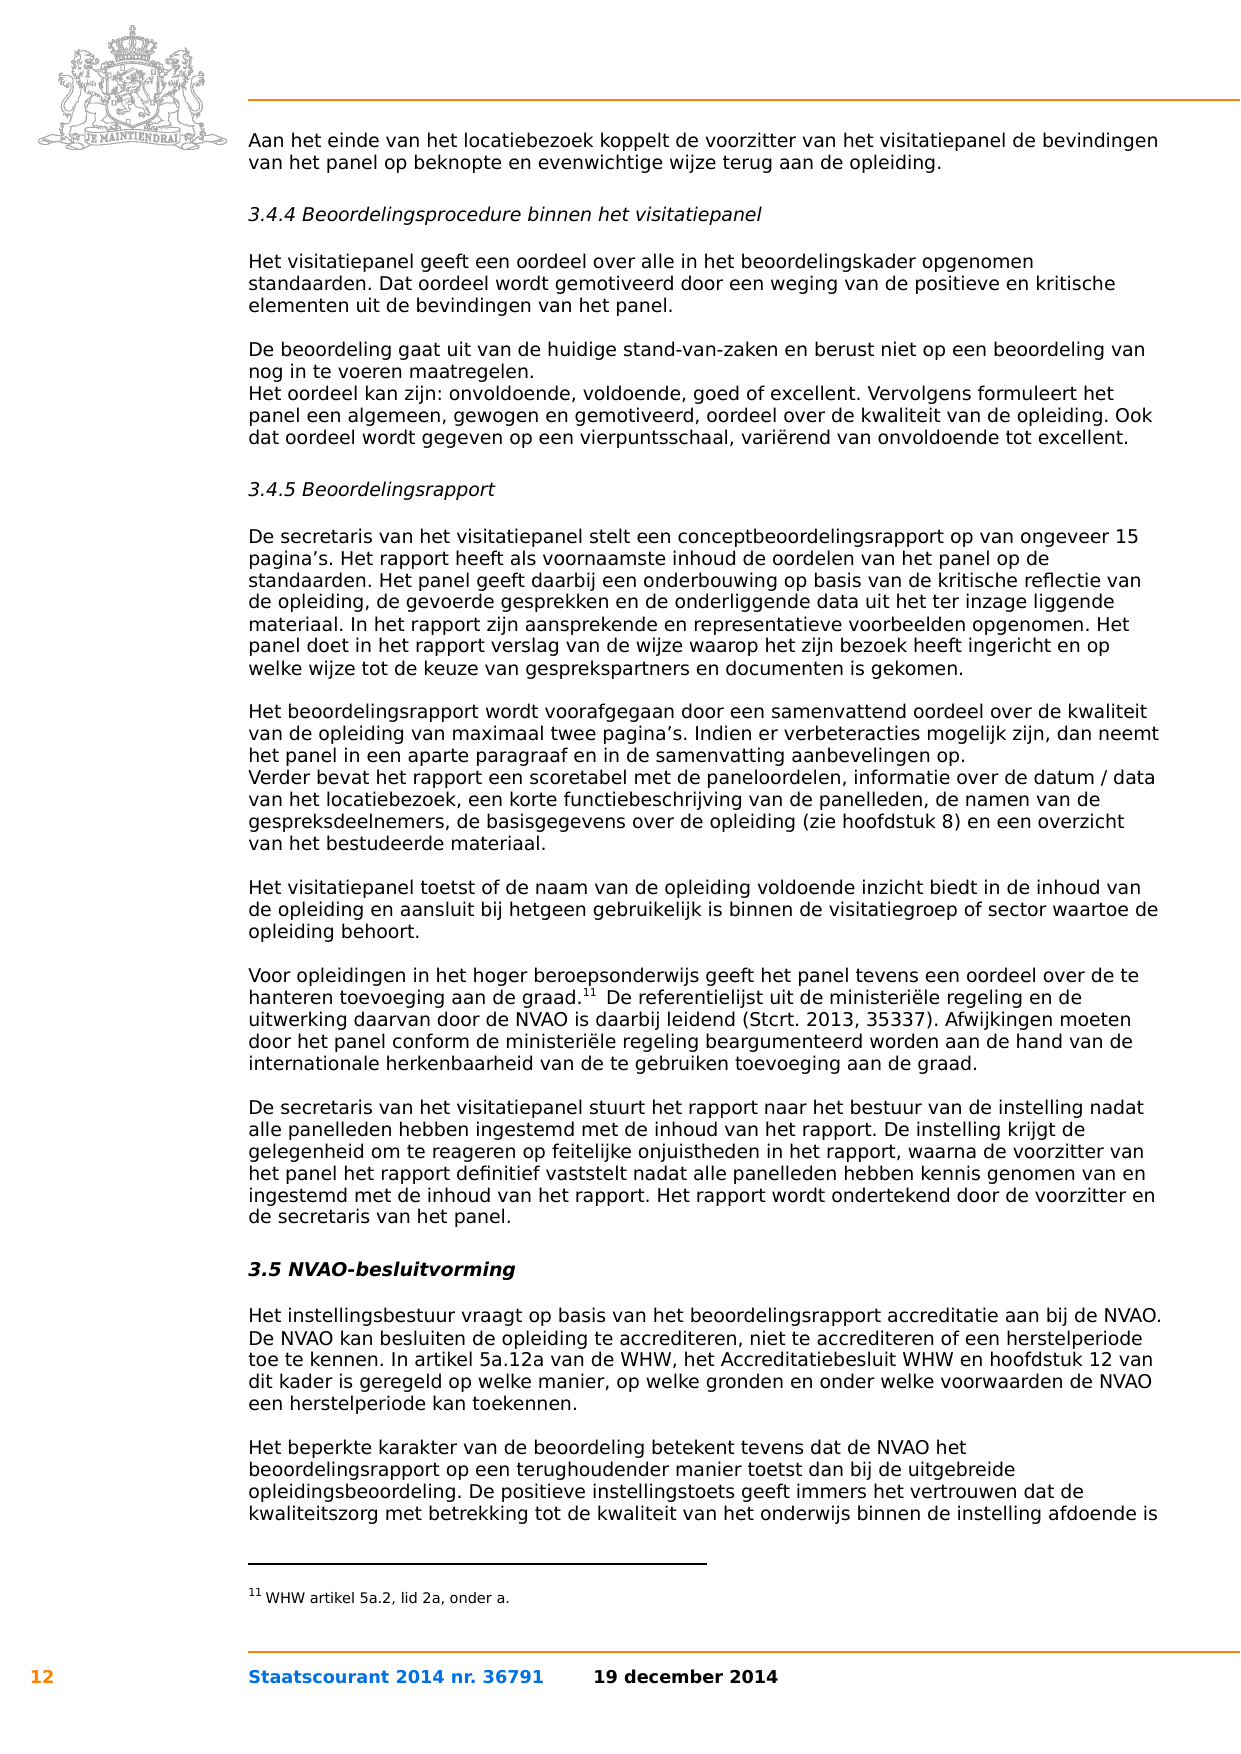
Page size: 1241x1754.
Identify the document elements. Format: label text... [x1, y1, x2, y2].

text Voor opleidingen in het hoger beroepsonderwijs geeft het panel tevens een oordeel over de te hanteren toevoeging aan de graad. De referentielijst uit de ministeriële regeling en de uitwerking daarvan door de NVAO is daarbij leidend (Stcrt. 2013, 35337). Afwijkingen moeten door het panel conform de ministeriële regeling beargumenteerd worden aan de hand van de internationale herkenbaarheid van de te gebruiken toevoeging aan de graad. [248, 965, 1163, 1075]
text Het instellingsbestuur vraagt op basis van het beoordelingsrapport accreditatie aan bij de NVAO. De NVAO kan besluiten de opleiding te accrediteren, niet te accrediteren of een herstelperiode toe te kennen. In artikel 5a.12a van de WHW, het Accreditatiebesluit WHW en hoofdstuk 12 van dit kader is geregeld op welke manier, op welke gronden en onder welke voorwaarden de NVAO een herstelperiode kan toekennen. [248, 1305, 1163, 1415]
text Verder bevat het rapport een scoretabel met de paneloordelen, informatie over de datum / data van het locatiebezoek, een korte functiebeschrijving van de panelleden, de namen van de gespreksdeelnemers, de basisgegevens over de opleiding (zie hoofdstuk 8) en een overzicht van het bestudeerde materiaal. [248, 767, 1163, 855]
text WHW artikel 5a.2, lid 2a, onder a. [248, 1586, 1163, 1608]
subtitle 3.4.5 Beoordelingsrapport [248, 478, 1163, 501]
text Het oordeel kan zijn: onvoldoende, voldoende, goed of excellent. Vervolgens formuleert het panel een algemeen, gewogen en gemotiveerd, oordeel over de kwaliteit van de opleiding. Ook dat oordeel wordt gegeven op een vierpuntsschaal, variërend van onvoldoende tot excellent. [248, 383, 1163, 448]
picture [38, 25, 227, 150]
text De secretaris van het visitatiepanel stuurt het rapport naar het bestuur van de instelling nadat alle panelleden hebben ingestemd met de inhoud van het rapport. De instelling krijgt de gelegenheid om te reageren op feitelijke onjuistheden in het rapport, waarna de voorzitter van het panel het rapport definitief vaststelt nadat alle panelleden hebben kennis genomen van en ingestemd met de inhoud van het rapport. Het rapport wordt ondertekend door de voorzitter en de secretaris van het panel. [248, 1097, 1163, 1228]
subtitle 3.5 NVAO-besluitvorming [248, 1258, 1163, 1280]
text De beoordeling gaat uit van de huidige stand-van-zaken en berust niet op een beoordeling van nog in te voeren maatregelen. [248, 339, 1163, 383]
text Aan het einde van het locatiebezoek koppelt de voorzitter van het visitatiepanel de bevindingen van het panel op beknopte en evenwichtige wijze terug aan de opleiding. [248, 130, 1163, 174]
text Het beoordelingsrapport wordt voorafgegaan door een samenvattend oordeel over de kwaliteit van de opleiding van maximaal twee pagina’s. Indien er verbeteracties mogelijk zijn, dan neemt het panel in een aparte paragraaf en in de samenvatting aanbevelingen op. [248, 701, 1163, 767]
text Het visitatiepanel toetst of de naam van de opleiding voldoende inzicht biedt in de inhoud van de opleiding en aansluit bij hetgeen gebruikelijk is binnen de visitatiegroep of sector waartoe de opleiding behoort. [248, 877, 1163, 943]
text Het visitatiepanel geeft een oordeel over alle in het beoordelingskader opgenomen standaarden. Dat oordeel wordt gemotiveerd door een weging van de positieve en kritische elementen uit de bevindingen van het panel. [248, 251, 1163, 317]
text De secretaris van het visitatiepanel stelt een conceptbeoordelingsrapport op van ongeveer 15 pagina’s. Het rapport heeft als voornaamste inhoud de oordelen van het panel op de standaarden. Het panel geeft daarbij een onderbouwing op basis van de kritische reflectie van de opleiding, de gevoerde gesprekken en de onderliggende data uit het ter inzage liggende materiaal. In het rapport zijn aansprekende en representatieve voorbeelden opgenomen. Het panel doet in het rapport verslag van de wijze waarop het zijn bezoek heeft ingericht en op welke wijze tot de keuze van gesprekspartners en documenten is gekomen. [248, 526, 1163, 679]
subtitle 3.4.4 Beoordelingsprocedure binnen het visitatiepanel [248, 204, 1163, 226]
text Het beperkte karakter van de beoordeling betekent tevens dat de NVAO het beoordelingsrapport op een terughoudender manier toetst dan bij de uitgebreide opleidingsbeoordeling. De positieve instellingstoets geeft immers het vertrouwen dat de kwaliteitszorg met betrekking tot de kwaliteit van het onderwijs binnen de instelling afdoende is [248, 1437, 1163, 1525]
